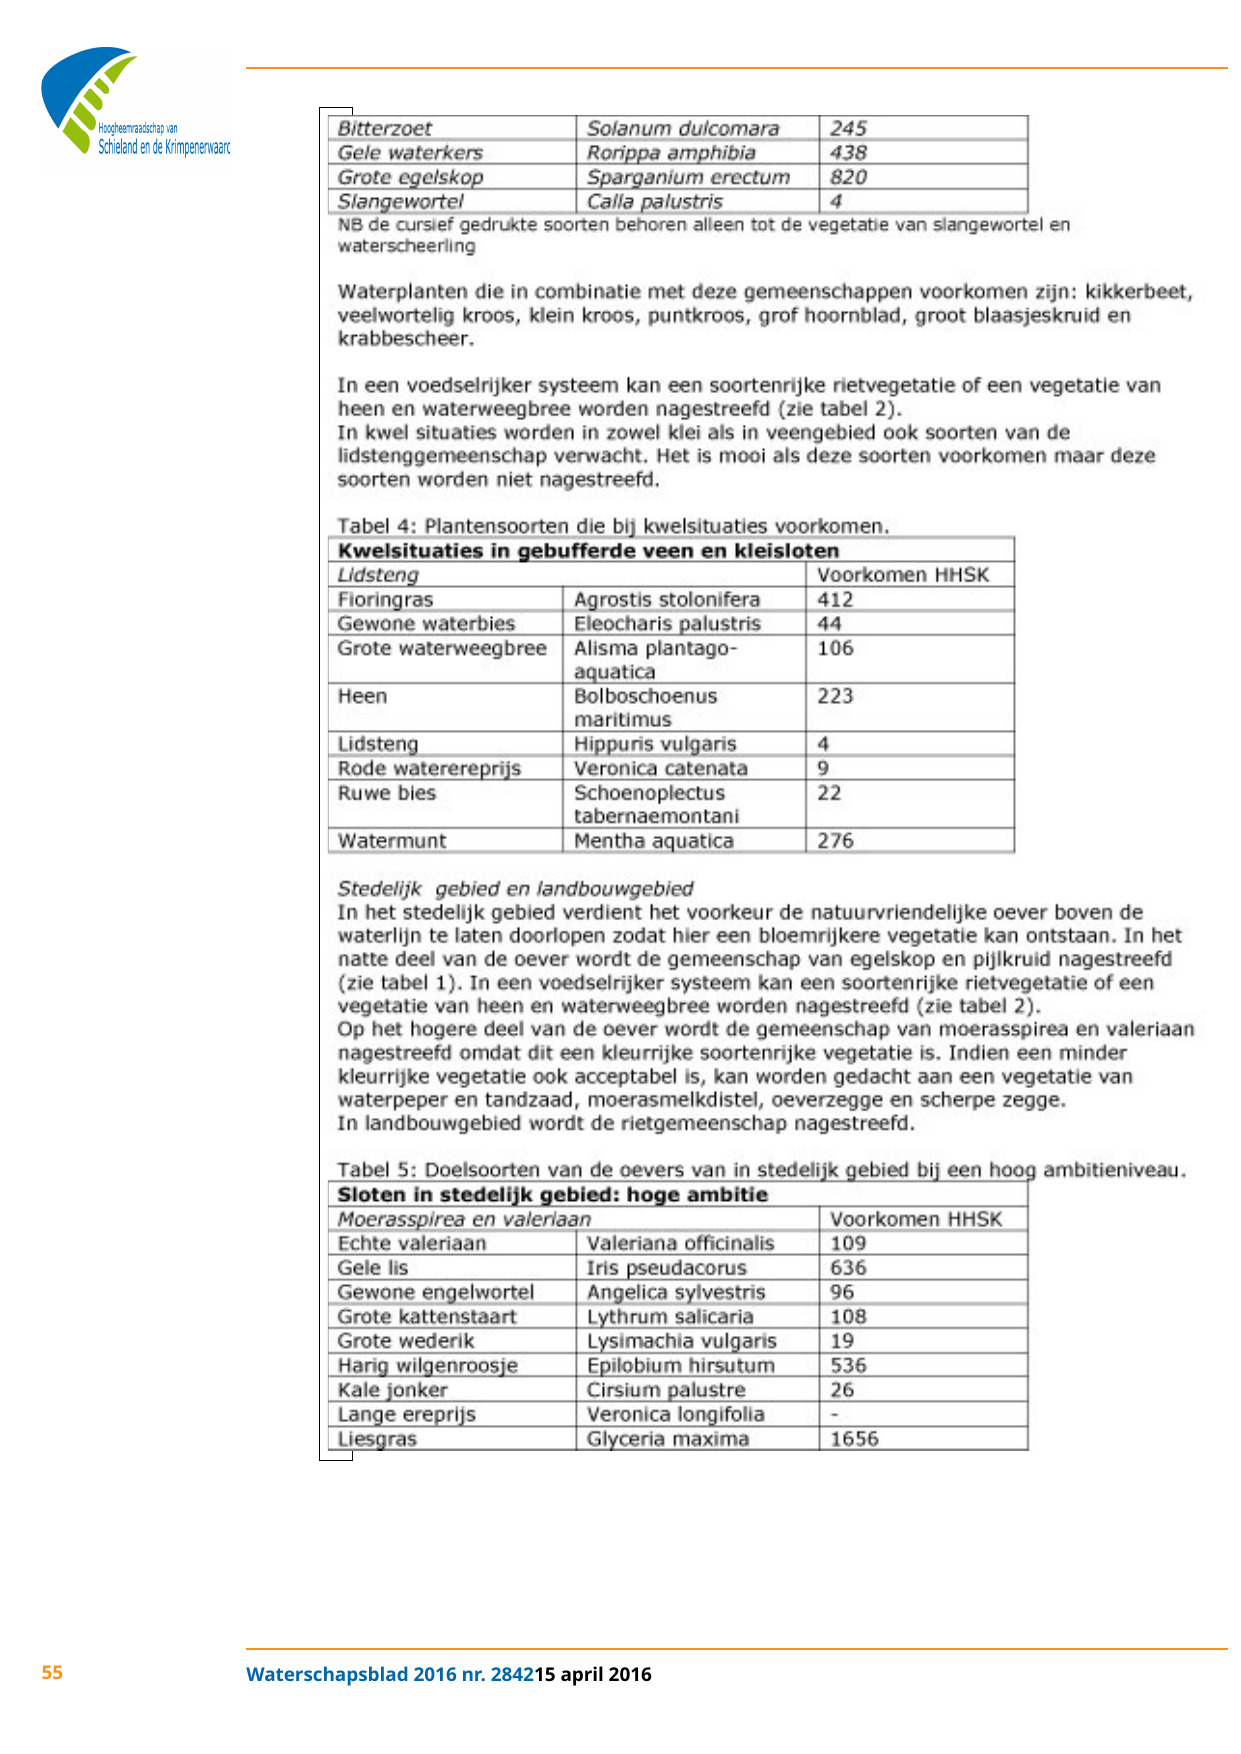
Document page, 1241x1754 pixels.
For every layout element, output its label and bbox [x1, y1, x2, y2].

picture [41, 47, 231, 172]
picture [327, 115, 1232, 1451]
